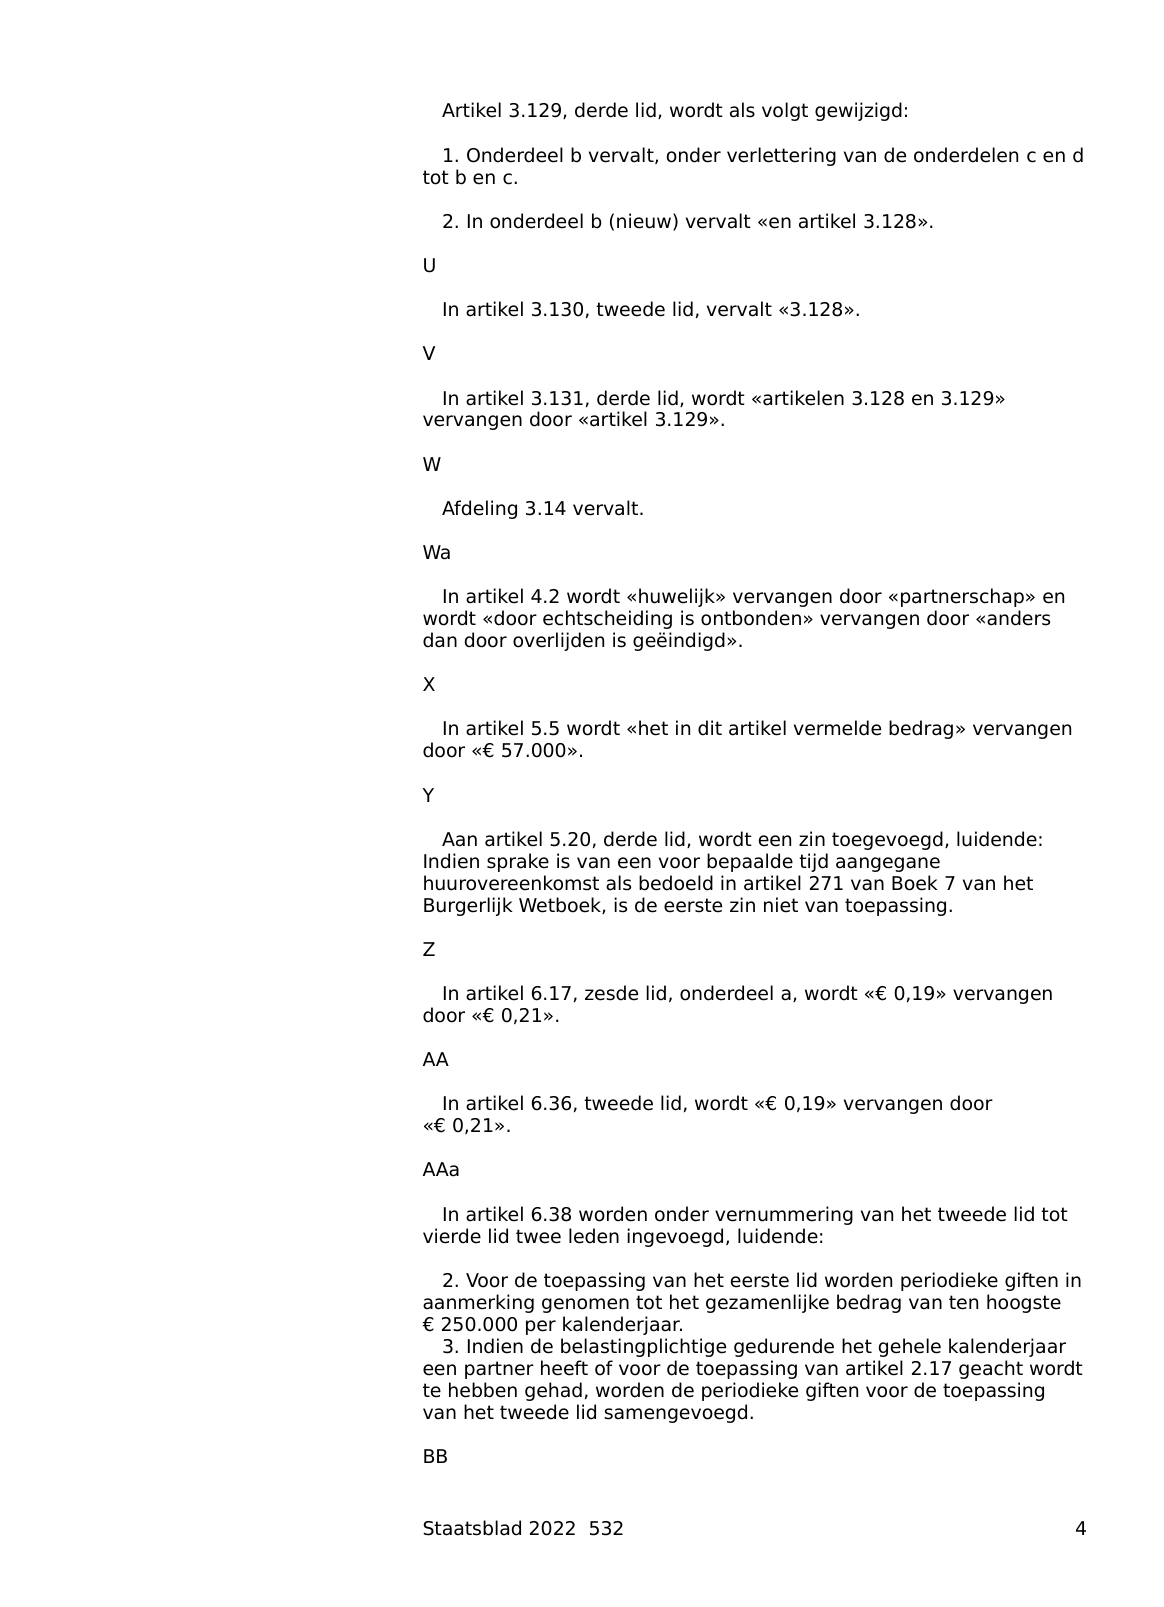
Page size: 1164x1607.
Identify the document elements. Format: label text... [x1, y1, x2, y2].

text In artikel 3.130, tweede lid, vervalt «3.128». [422, 299, 1087, 321]
text U [422, 255, 1087, 277]
text Afdeling 3.14 vervalt. [422, 498, 1087, 520]
text Z [422, 939, 1087, 961]
text Artikel 3.129, derde lid, wordt als volgt gewijzigd: [422, 100, 1087, 122]
text In artikel 5.5 wordt «het in dit artikel vermelde bedrag» vervangen door «€ 57.000». [422, 718, 1087, 762]
text AAa [422, 1159, 1087, 1181]
text Y [422, 784, 1087, 806]
text 2. In onderdeel b (nieuw) vervalt «en artikel 3.128». [422, 211, 1087, 233]
text In artikel 4.2 wordt «huwelijk» vervangen door «partnerschap» en wordt «door echtscheiding is ontbonden» vervangen door «anders dan door overlijden is geëindigd». [422, 586, 1087, 652]
text 3. Indien de belastingplichtige gedurende het gehele kalenderjaar een partner heeft of voor de toepassing van artikel 2.17 geacht wordt te hebben gehad, worden de periodieke giften voor de toepassing van het tweede lid samengevoegd. [422, 1336, 1087, 1423]
text V [422, 343, 1087, 365]
text X [422, 674, 1087, 696]
text In artikel 6.36, tweede lid, wordt «€ 0,19» vervangen door «€ 0,21». [422, 1093, 1087, 1137]
text In artikel 6.17, zesde lid, onderdeel a, wordt «€ 0,19» vervangen door «€ 0,21». [422, 983, 1087, 1027]
text Wa [422, 542, 1087, 564]
text 2. Voor de toepassing van het eerste lid worden periodieke giften in aanmerking genomen tot het gezamenlijke bedrag van ten hoogste € 250.000 per kalenderjaar. [422, 1270, 1087, 1336]
text BB [422, 1446, 1087, 1468]
text 1. Onderdeel b vervalt, onder verlettering van de onderdelen c en d tot b en c. [422, 144, 1087, 188]
text Aan artikel 5.20, derde lid, wordt een zin toegevoegd, luidende: Indien sprake is van een voor bepaalde tijd aangegane huurovereenkomst als bedoeld in artikel 271 van Boek 7 van het Burgerlijk Wetboek, is de eerste zin niet van toepassing. [422, 829, 1087, 917]
text In artikel 6.38 worden onder vernummering van het tweede lid tot vierde lid twee leden ingevoegd, luidende: [422, 1203, 1087, 1247]
text AA [422, 1049, 1087, 1071]
text W [422, 453, 1087, 476]
text In artikel 3.131, derde lid, wordt «artikelen 3.128 en 3.129» vervangen door «artikel 3.129». [422, 387, 1087, 431]
